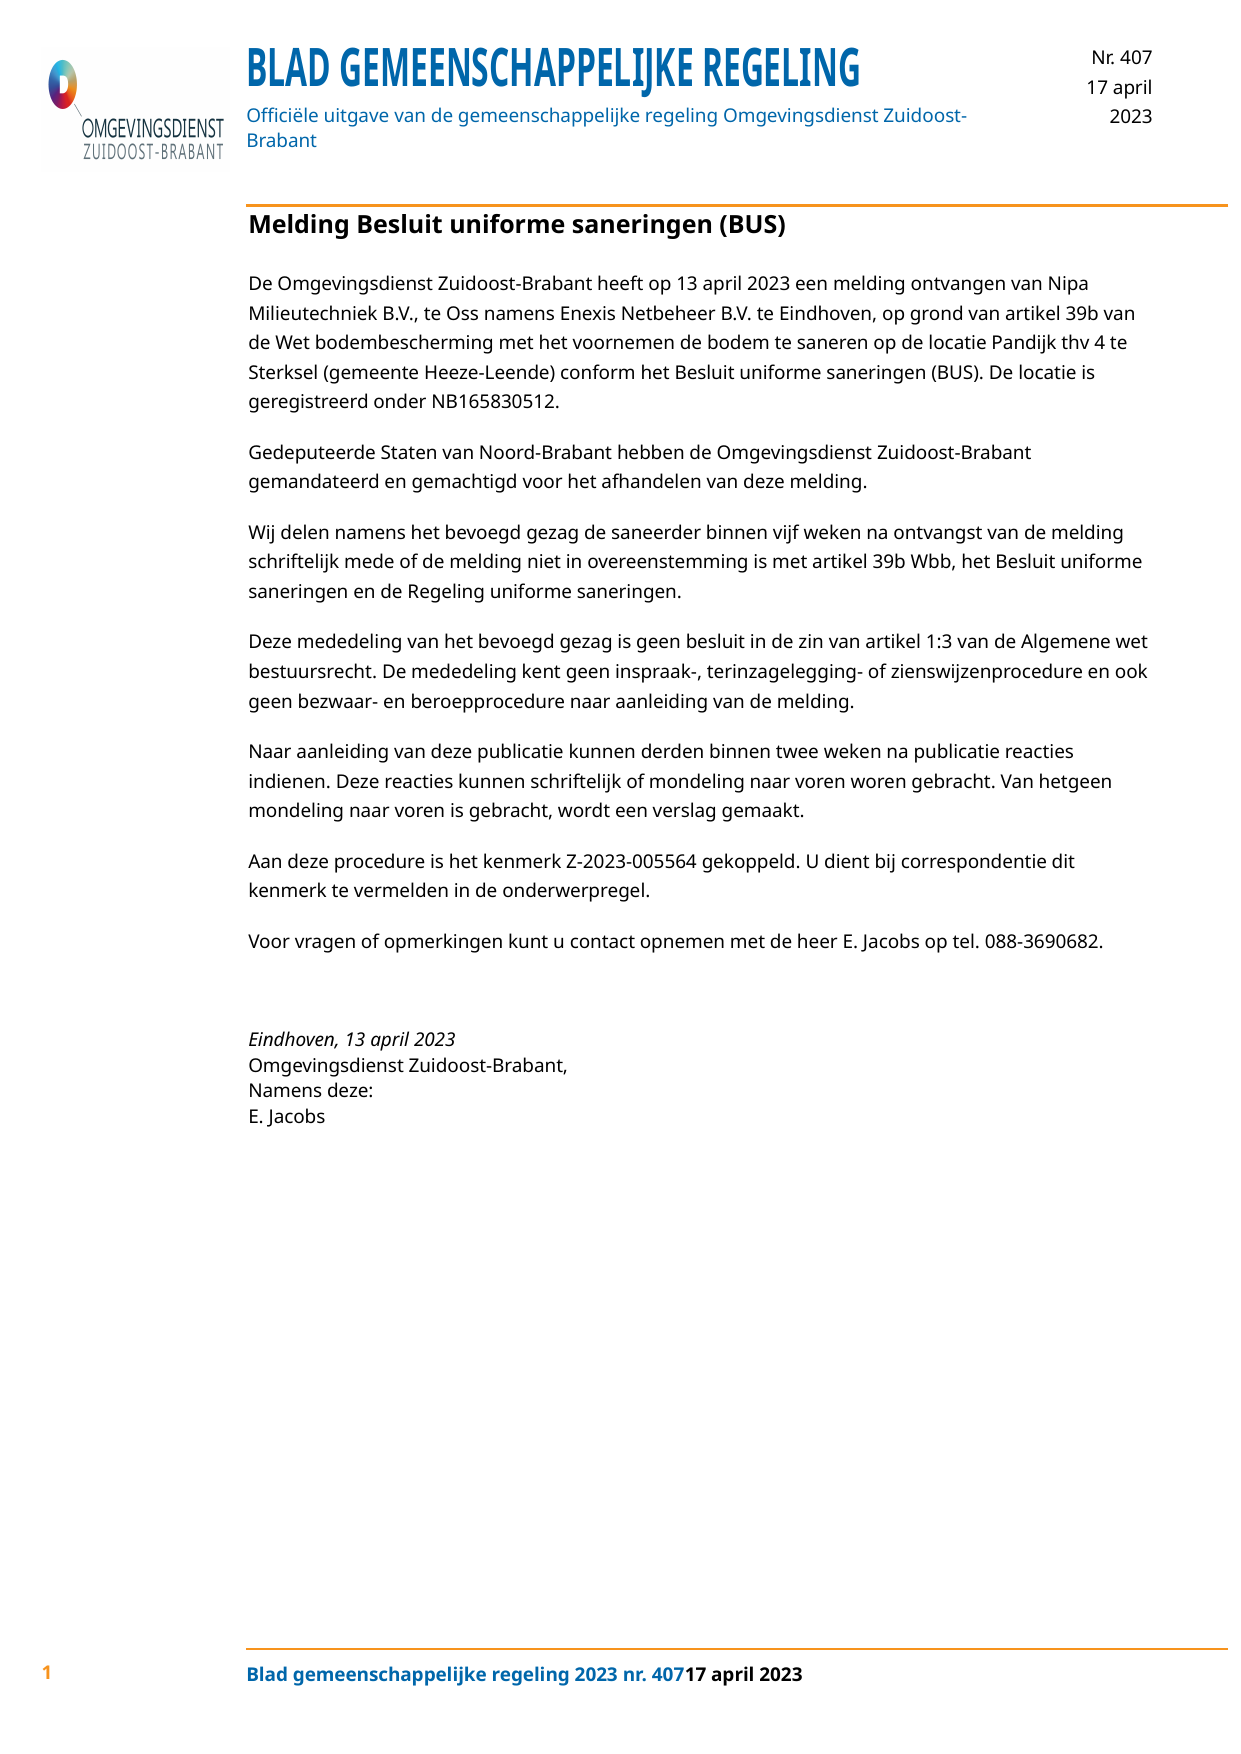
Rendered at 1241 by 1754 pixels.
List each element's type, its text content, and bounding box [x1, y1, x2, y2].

text E. Jacobs [248, 1103, 1152, 1129]
text Wij delen namens het bevoegd gezag de saneerder binnen vijf weken na ontvangst van de melding schriftelijk mede of de melding niet in overeenstemming is met artikel 39b Wbb, het Besluit uniforme saneringen en de Regeling uniforme saneringen. [248, 519, 1152, 604]
text Voor vragen of opmerkingen kunt u contact opnemen met de heer E. Jacobs op tel. 088-3690682. [248, 928, 1152, 953]
text Naar aanleiding van deze publicatie kunnen derden binnen twee weken na publicatie reacties indienen. Deze reacties kunnen schriftelijk of mondeling naar voren woren gebracht. Van hetgeen mondeling naar voren is gebracht, wordt een verslag gemaakt. [248, 738, 1152, 823]
text Eindhoven, 13 april 2023 [248, 1026, 1152, 1052]
text Aan deze procedure is het kenmerk Z-2023-005564 gekoppeld. U dient bij correspondentie dit kenmerk te vermelden in de onderwerpregel. [248, 848, 1152, 903]
text Gedeputeerde Staten van Noord-Brabant hebben de Omgevingsdienst Zuidoost-Brabant gemandateerd en gemachtigd voor het afhandelen van deze melding. [248, 439, 1152, 494]
text Deze mededeling van het bevoegd gezag is geen besluit in de zin van artikel 1:3 van de Algemene wet bestuursrecht. De mededeling kent geen inspraak-, terinzagelegging- of zienswijzenprocedure en ook geen bezwaar- en beroepprocedure naar aanleiding van de melding. [248, 629, 1152, 713]
text Omgevingsdienst Zuidoost-Brabant, [248, 1052, 1152, 1077]
text Namens deze: [248, 1077, 1152, 1103]
text De Omgevingsdienst Zuidoost-Brabant heeft op 13 april 2023 een melding ontvangen van Nipa Milieutechniek B.V., te Oss namens Enexis Netbeheer B.V. te Eindhoven, op grond van artikel 39b van de Wet bodembescherming met het voornemen de bodem te saneren op de locatie Pandijk thv 4 te Sterksel (gemeente Heeze-Leende) conform het Besluit uniforme saneringen (BUS). De locatie is geregistreerd onder NB165830512. [248, 270, 1152, 414]
picture [41, 47, 231, 172]
text Melding Besluit uniforme saneringen (BUS) [248, 207, 1152, 241]
